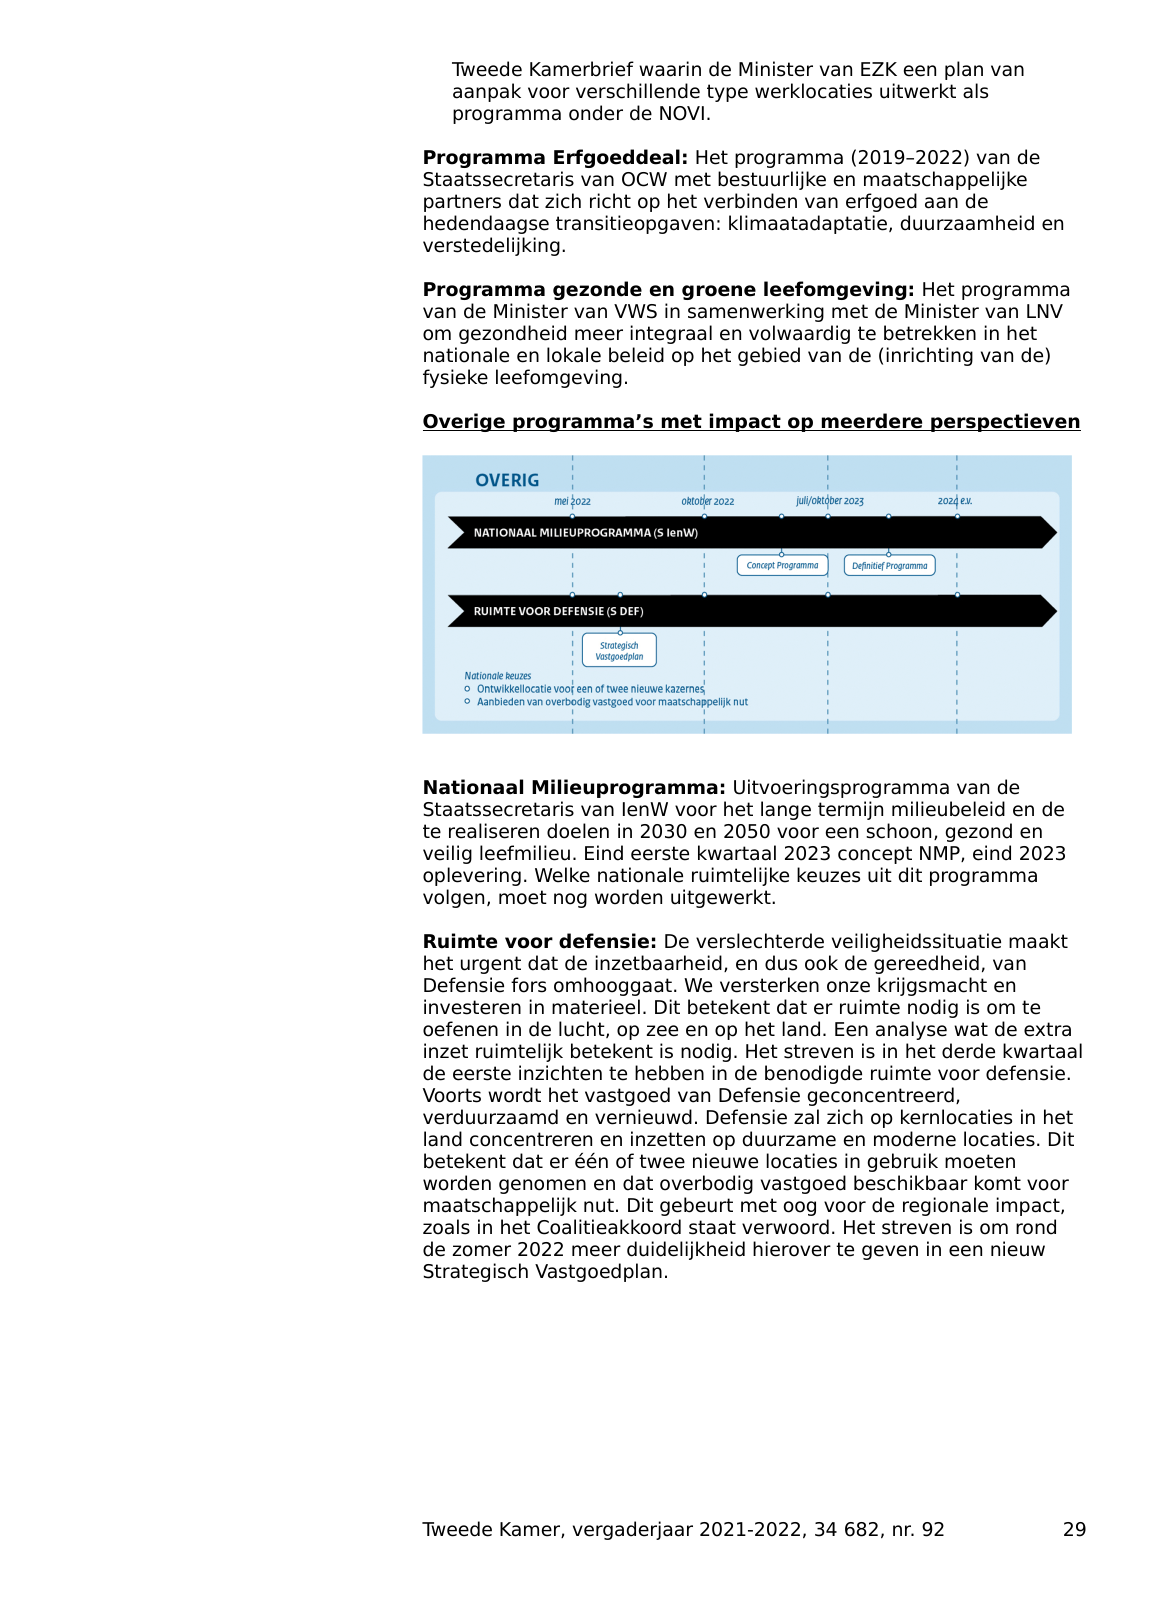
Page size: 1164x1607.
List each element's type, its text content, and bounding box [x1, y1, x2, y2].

text Tweede Kamerbrief waarin de Minister van EZK een plan van aanpak voor verschillende type werklocaties uitwerkt als programma onder de NOVI. [422, 59, 1087, 125]
picture [422, 455, 1072, 734]
subtitle Overige programma’s met impact op meerdere perspectieven [422, 411, 1087, 433]
text Nationaal Milieuprogramma: Uitvoeringsprogramma van de Staatssecretaris van IenW voor het lange termijn milieubeleid en de te realiseren doelen in 2030 en 2050 voor een schoon, gezond en veilig leefmilieu. Eind eerste kwartaal 2023 concept NMP, eind 2023 oplevering. Welke nationale ruimtelijke keuzes uit dit programma volgen, moet nog worden uitgewerkt. [422, 777, 1087, 909]
text Programma Erfgoeddeal: Het programma (2019–2022) van de Staatssecretaris van OCW met bestuurlijke en maatschappelijke partners dat zich richt op het verbinden van erfgoed aan de hedendaagse transitieopgaven: klimaatadaptatie, duurzaamheid en verstedelijking. [422, 147, 1087, 257]
text Programma gezonde en groene leefomgeving: Het programma van de Minister van VWS in samenwerking met de Minister van LNV om gezondheid meer integraal en volwaardig te betrekken in het nationale en lokale beleid op het gebied van de (inrichting van de) fysieke leefomgeving. [422, 279, 1087, 389]
text Ruimte voor defensie: De verslechterde veiligheidssituatie maakt het urgent dat de inzetbaarheid, en dus ook de gereedheid, van Defensie fors omhooggaat. We versterken onze krijgsmacht en investeren in materieel. Dit betekent dat er ruimte nodig is om te oefenen in de lucht, op zee en op het land. Een analyse wat de extra inzet ruimtelijk betekent is nodig. Het streven is in het derde kwartaal de eerste inzichten te hebben in de benodigde ruimte voor defensie. Voorts wordt het vastgoed van Defensie geconcentreerd, verduurzaamd en vernieuwd. Defensie zal zich op kernlocaties in het land concentreren en inzetten op duurzame en moderne locaties. Dit betekent dat er één of twee nieuwe locaties in gebruik moeten worden genomen en dat overbodig vastgoed beschikbaar komt voor maatschappelijk nut. Dit gebeurt met oog voor de regionale impact, zoals in het Coalitieakkoord staat verwoord. Het streven is om rond de zomer 2022 meer duidelijkheid hierover te geven in een nieuw Strategisch Vastgoedplan. [422, 931, 1087, 1283]
